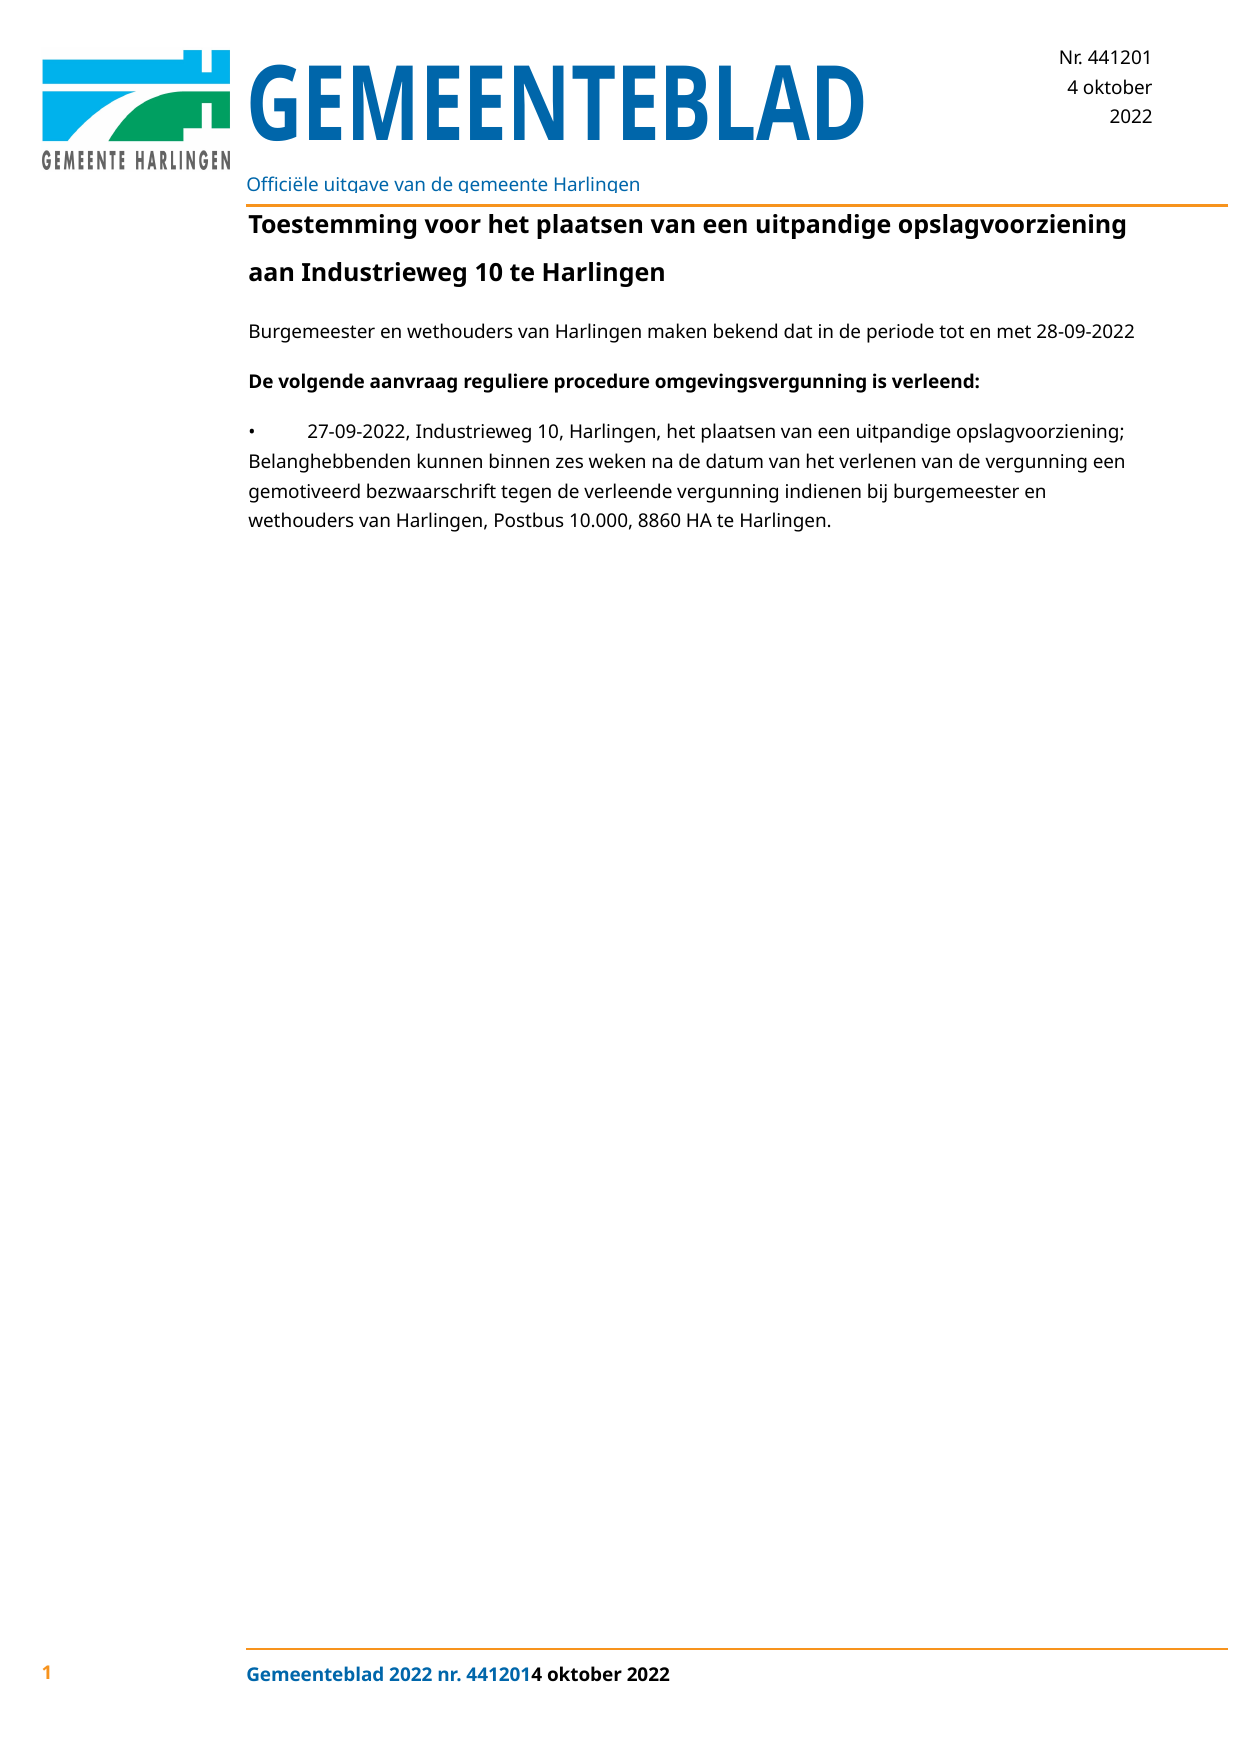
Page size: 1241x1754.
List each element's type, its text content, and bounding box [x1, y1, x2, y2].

text Burgemeester en wethouders van Harlingen maken bekend dat in de periode tot en met 28-09-2022 [248, 318, 1152, 344]
picture [41, 47, 231, 172]
text Toestemming voor het plaatsen van een uitpandige opslagvoorziening aan Industrieweg 10 te Harlingen [248, 207, 1152, 288]
list 27-09-2022, Industrieweg 10, Harlingen, het plaatsen van een uitpandige opslagvoorziening; [248, 419, 1152, 444]
text Belanghebbenden kunnen binnen zes weken na de datum van het verlenen van de vergunning een gemotiveerd bezwaarschrift tegen de verleende vergunning indienen bij burgemeester en wethouders van Harlingen, Postbus 10.000, 8860 HA te Harlingen. [248, 448, 1152, 533]
text De volgende aanvraag reguliere procedure omgevingsvergunning is verleend: [248, 368, 1152, 394]
